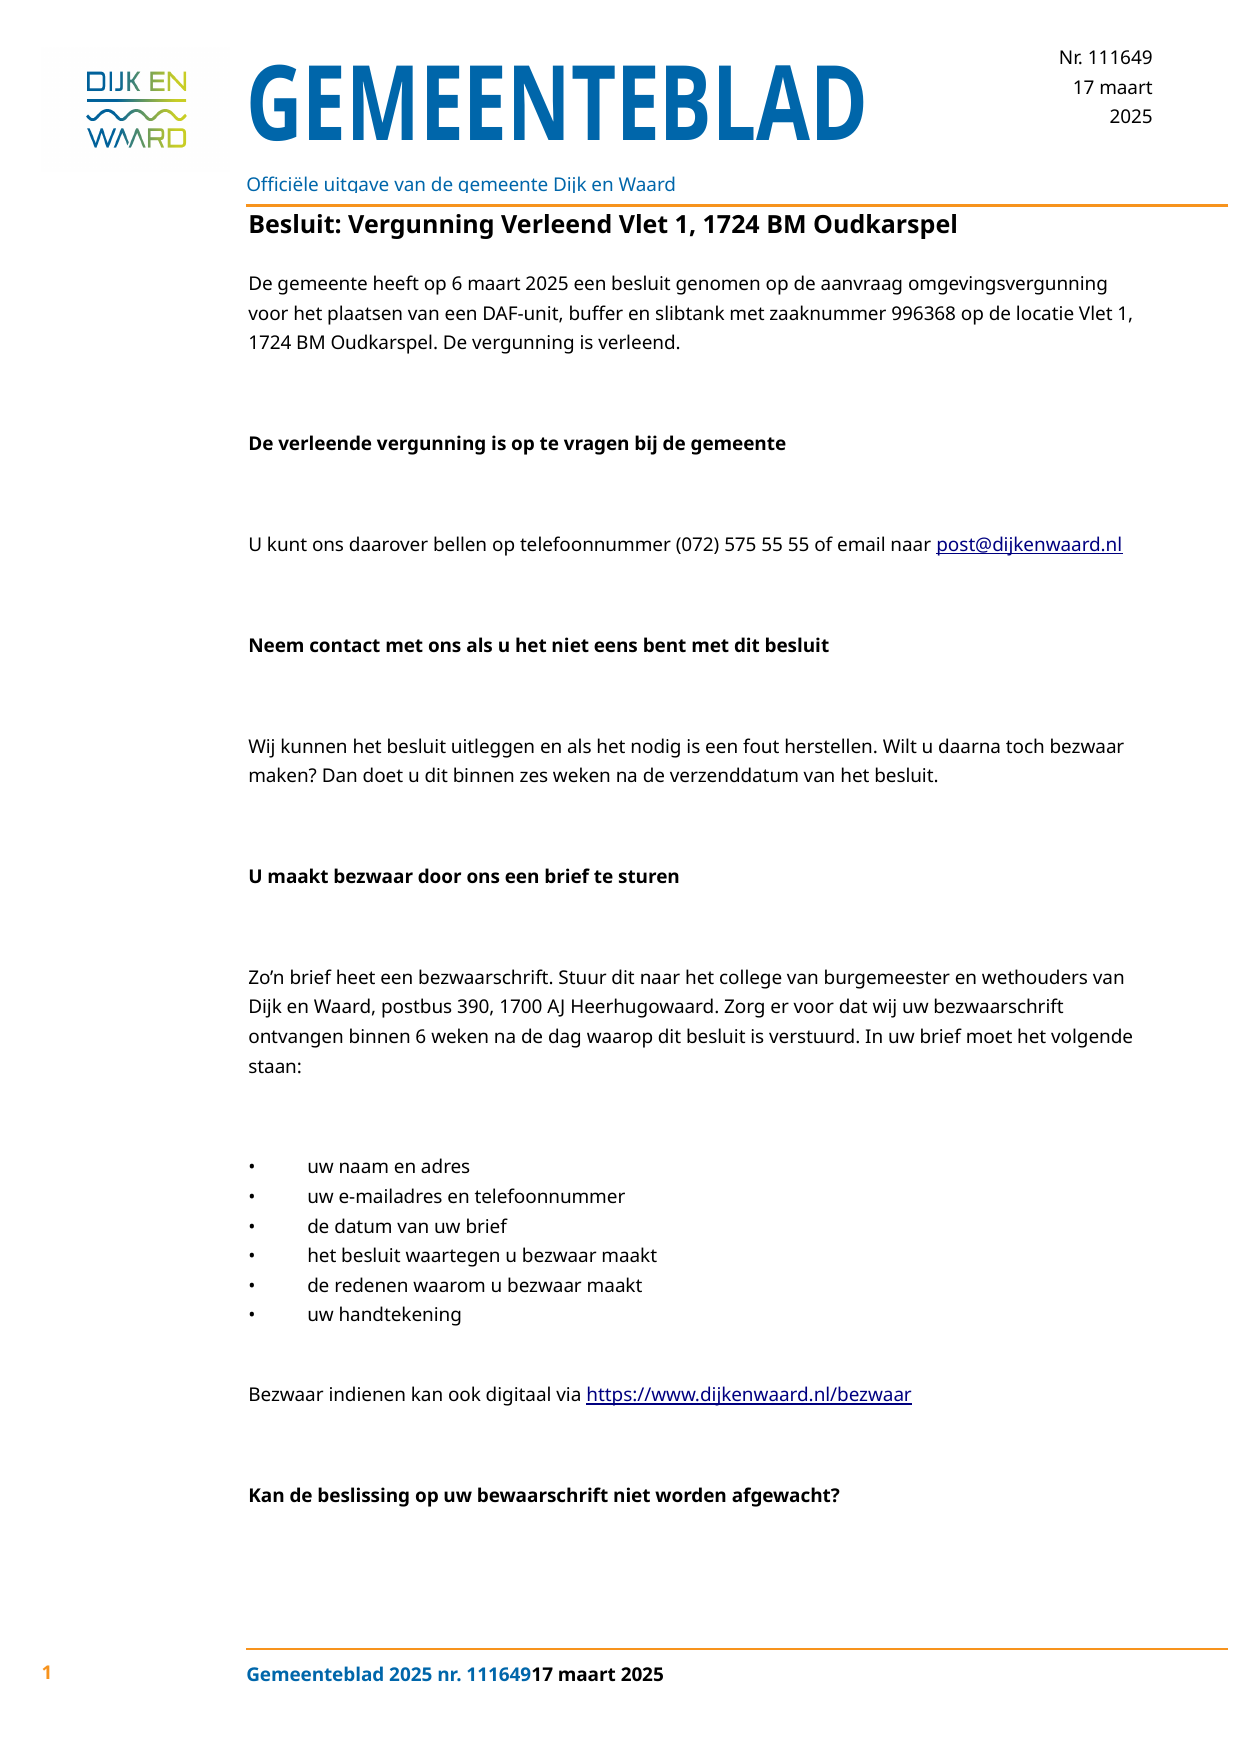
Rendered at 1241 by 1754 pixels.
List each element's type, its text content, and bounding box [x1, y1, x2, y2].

text U kunt ons daarover bellen op telefoonnummer (072) 575 55 55 of email naar post@dijkenwaard.nl [248, 531, 1152, 557]
list uw e-mailadres en telefoonnummer [248, 1183, 1152, 1209]
list de redenen waarom u bezwaar maakt [248, 1272, 1152, 1298]
text Zo’n brief heet een bezwaarschrift. Stuur dit naar het college van burgemeester en wethouders van Dijk en Waard, postbus 390, 1700 AJ Heerhugowaard. Zorg er voor dat wij uw bezwaarschrift ontvangen binnen 6 weken na de dag waarop dit besluit is verstuurd. In uw brief moet het volgende staan: [248, 964, 1152, 1078]
text Wij kunnen het besluit uitleggen en als het nodig is een fout herstellen. Wilt u daarna toch bezwaar maken? Dan doet u dit binnen zes weken na de verzenddatum van het besluit. [248, 733, 1152, 788]
list de datum van uw brief [248, 1213, 1152, 1238]
list het besluit waartegen u bezwaar maakt [248, 1242, 1152, 1268]
list uw handtekening [248, 1302, 1152, 1327]
text Neem contact met ons als u het niet eens bent met dit besluit [248, 632, 1152, 658]
text De verleende vergunning is op te vragen bij de gemeente [248, 430, 1152, 456]
picture [41, 47, 231, 172]
text Besluit: Vergunning Verleend Vlet 1, 1724 BM Oudkarspel [248, 207, 1152, 241]
list uw naam en adres [248, 1154, 1152, 1179]
text Kan de beslissing op uw bewaarschrift niet worden afgewacht? [248, 1482, 1152, 1508]
text U maakt bezwaar door ons een brief te sturen [248, 863, 1152, 889]
text Bezwaar indienen kan ook digitaal via https://www.dijkenwaard.nl/bezwaar [248, 1382, 1152, 1407]
text De gemeente heeft op 6 maart 2025 een besluit genomen op de aanvraag omgevingsvergunning voor het plaatsen van een DAF-unit, buffer en slibtank met zaaknummer 996368 op de locatie Vlet 1, 1724 BM Oudkarspel. De vergunning is verleend. [248, 270, 1152, 355]
